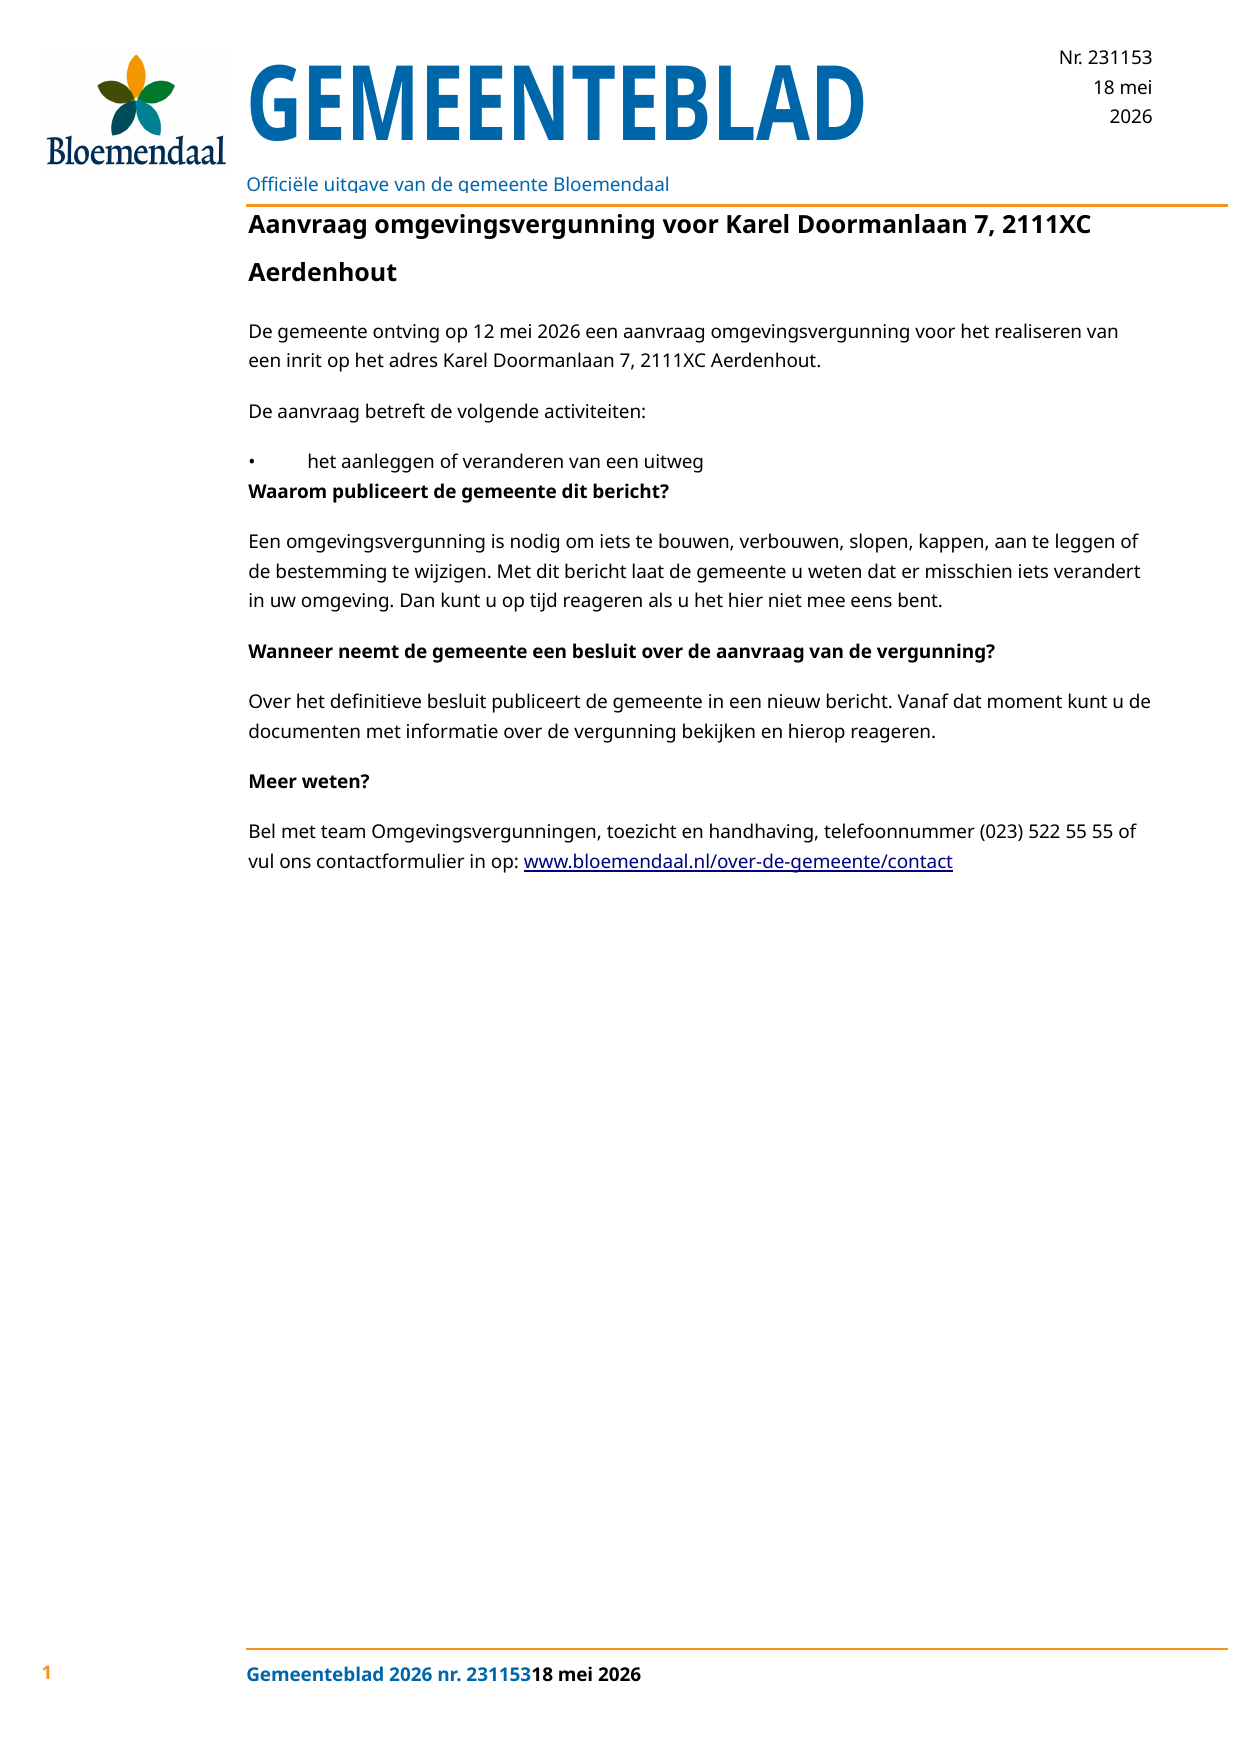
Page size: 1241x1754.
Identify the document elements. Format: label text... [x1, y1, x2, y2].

text Waarom publiceert de gemeente dit bericht? [248, 478, 1152, 504]
text Bel met team Omgevingsvergunningen, toezicht en handhaving, telefoonnummer (023) 522 55 55 of vul ons contactformulier in op: www.bloemendaal.nl/over-de-gemeente/contact [248, 819, 1152, 874]
text De aanvraag betreft de volgende activiteiten: [248, 398, 1152, 424]
text Meer weten? [248, 768, 1152, 794]
text Wanneer neemt de gemeente een besluit over de aanvraag van de vergunning? [248, 638, 1152, 664]
text Een omgevingsvergunning is nodig om iets te bouwen, verbouwen, slopen, kappen, aan te leggen of de bestemming te wijzigen. Met dit bericht laat de gemeente u weten dat er misschien iets verandert in uw omgeving. Dan kunt u op tijd reageren als u het hier niet mee eens bent. [248, 528, 1152, 613]
text De gemeente ontving op 12 mei 2026 een aanvraag omgevingsvergunning voor het realiseren van een inrit op het adres Karel Doormanlaan 7, 2111XC Aerdenhout. [248, 318, 1152, 373]
text Over het definitieve besluit publiceert de gemeente in een nieuw bericht. Vanaf dat moment kunt u de documenten met informatie over de vergunning bekijken en hierop reageren. [248, 688, 1152, 744]
list het aanleggen of veranderen van een uitweg [248, 448, 1152, 474]
text Aanvraag omgevingsvergunning voor Karel Doormanlaan 7, 2111XC Aerdenhout [248, 207, 1152, 288]
picture [41, 47, 231, 172]
